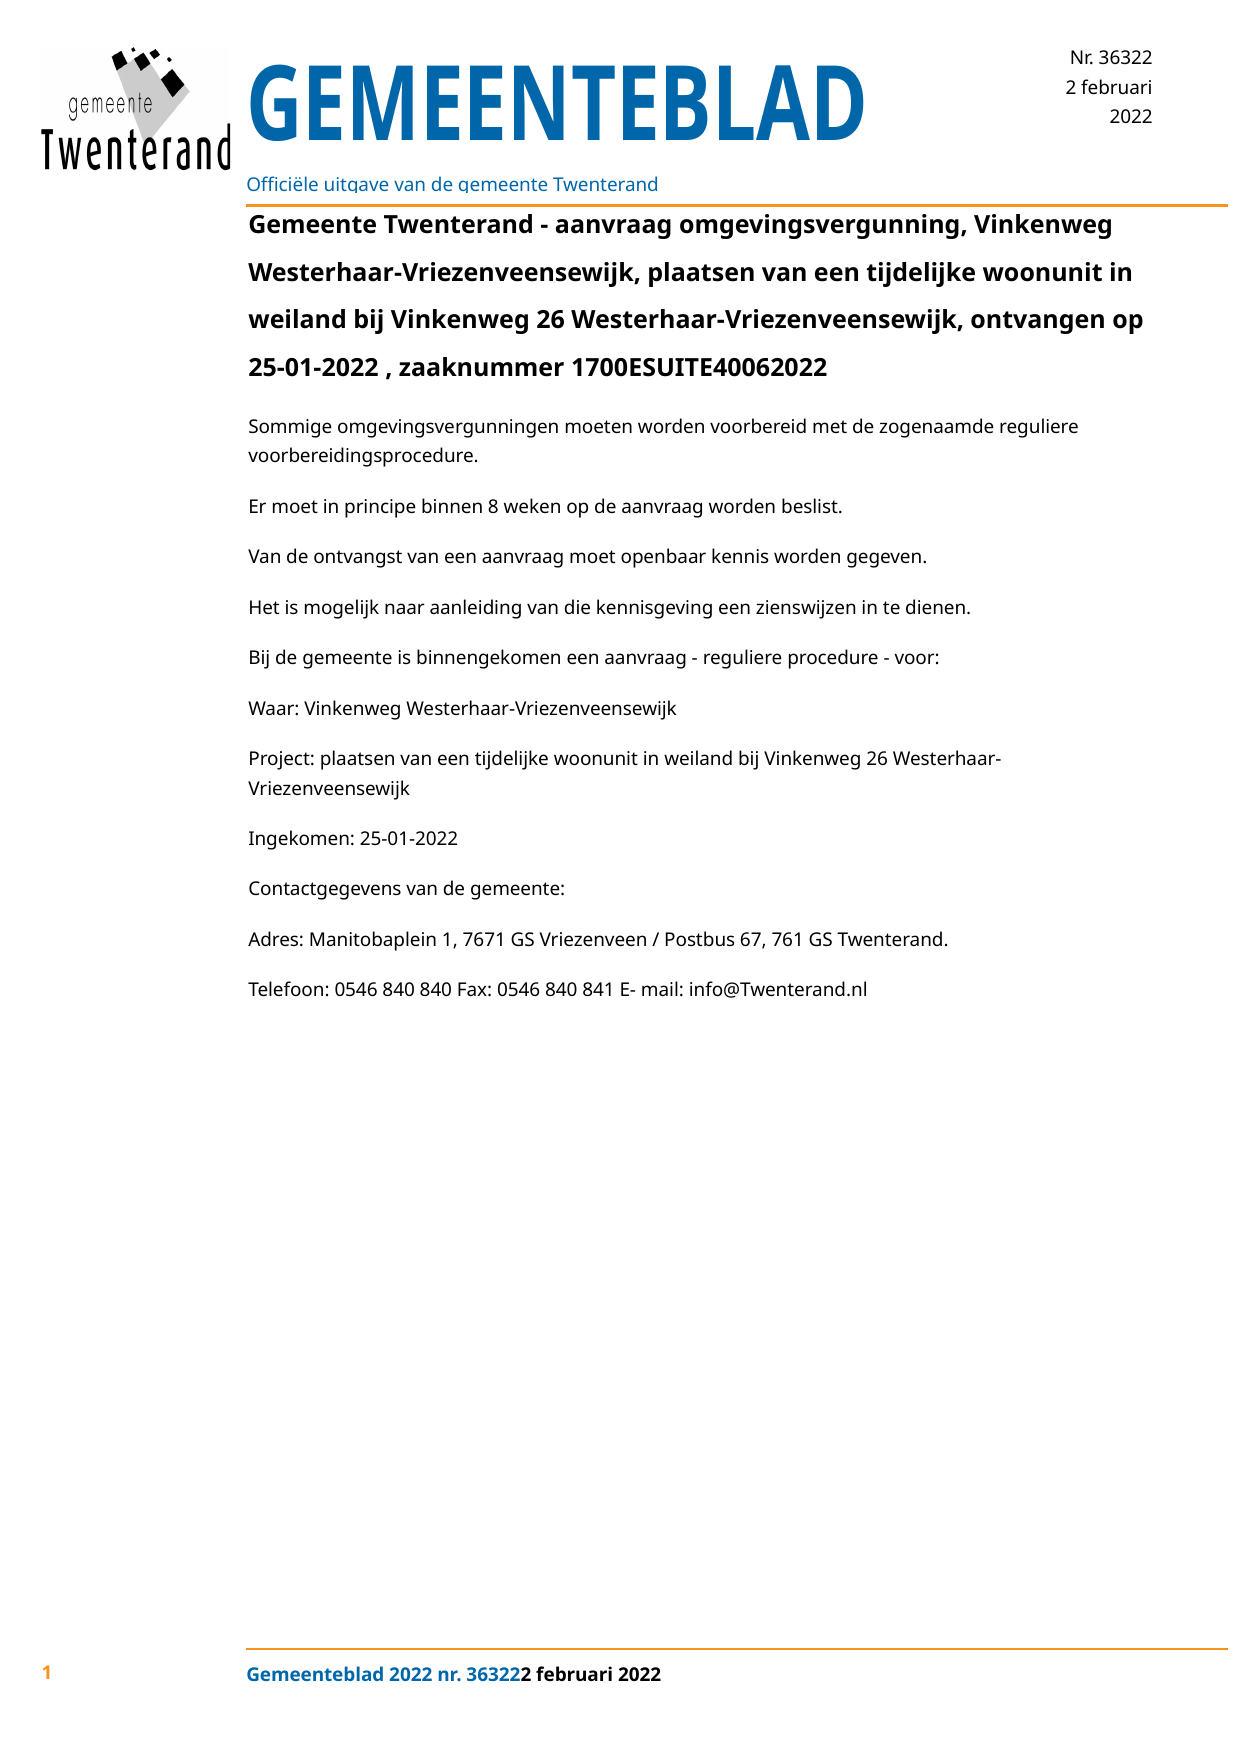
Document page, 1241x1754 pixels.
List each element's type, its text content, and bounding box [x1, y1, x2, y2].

text Gemeente Twenterand - aanvraag omgevingsvergunning, Vinkenweg Westerhaar-Vriezenveensewijk, plaatsen van een tijdelijke woonunit in weiland bij Vinkenweg 26 Westerhaar-Vriezenveensewijk, ontvangen op 25-01-2022 , zaaknummer 1700ESUITE40062022 [248, 207, 1152, 384]
text Contactgegevens van de gemeente: [248, 876, 1152, 901]
text Adres: Manitobaplein 1, 7671 GS Vriezenveen / Postbus 67, 761 GS Twenterand. [248, 926, 1152, 952]
text Ingekomen: 25-01-2022 [248, 825, 1152, 851]
text Het is mogelijk naar aanleiding van die kennisgeving een zienswijzen in te dienen. [248, 594, 1152, 620]
text Bij de gemeente is binnengekomen een aanvraag - reguliere procedure - voor: [248, 644, 1152, 670]
text Er moet in principe binnen 8 weken op de aanvraag worden beslist. [248, 493, 1152, 519]
text Waar: Vinkenweg Westerhaar-Vriezenveensewijk [248, 695, 1152, 721]
text Telefoon: 0546 840 840 Fax: 0546 840 841 E- mail: info@Twenterand.nl [248, 976, 1152, 1002]
picture [41, 47, 231, 172]
text Sommige omgevingsvergunningen moeten worden voorbereid met de zogenaamde reguliere voorbereidingsprocedure. [248, 413, 1152, 468]
text Van de ontvangst van een aanvraag moet openbaar kennis worden gegeven. [248, 543, 1152, 569]
text Project: plaatsen van een tijdelijke woonunit in weiland bij Vinkenweg 26 Westerhaar-Vriezenveensewijk [248, 745, 1152, 801]
